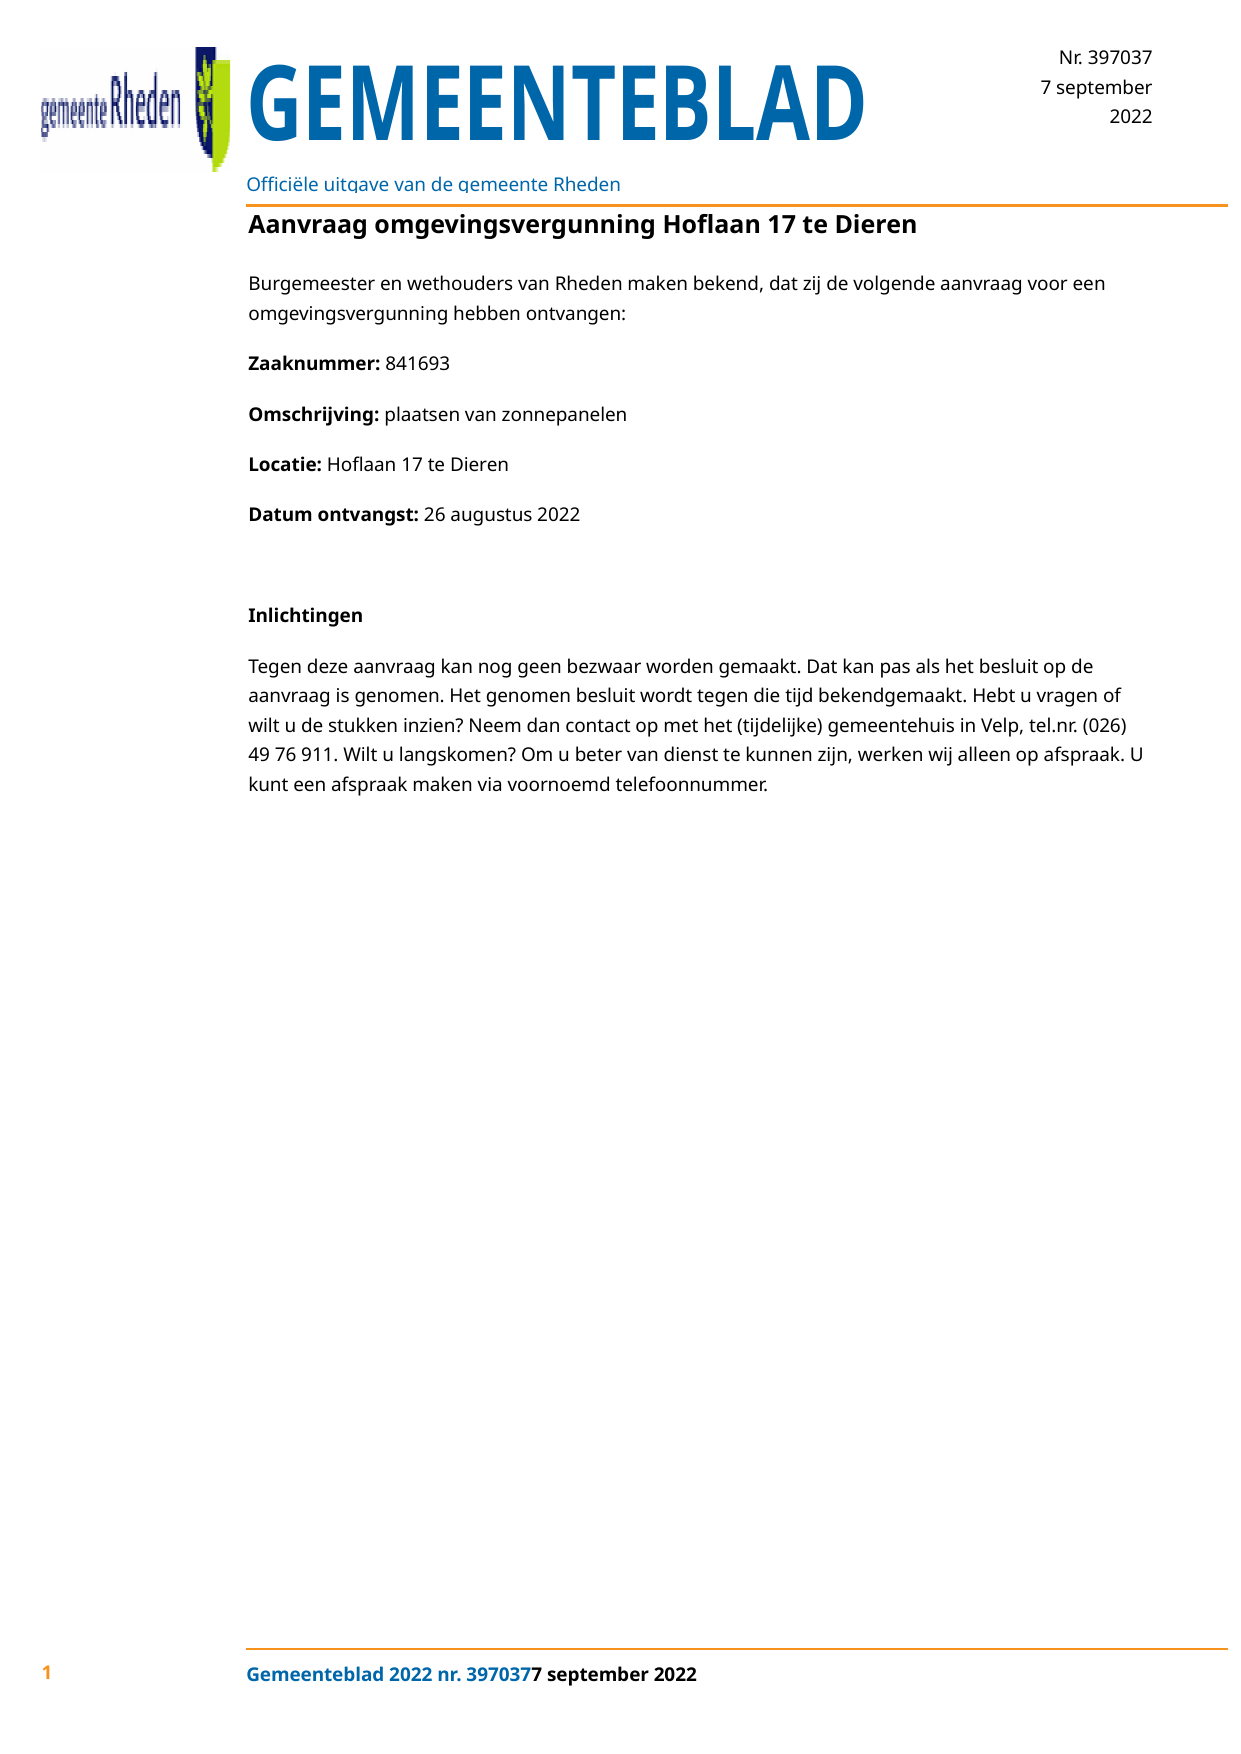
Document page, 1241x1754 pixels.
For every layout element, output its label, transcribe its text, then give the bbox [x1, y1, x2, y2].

text Burgemeester en wethouders van Rheden maken bekend, dat zij de volgende aanvraag voor een omgevingsvergunning hebben ontvangen: [248, 270, 1152, 326]
text Zaaknummer: 841693 [248, 350, 1152, 376]
text Datum ontvangst: 26 augustus 2022 [248, 502, 1152, 527]
picture [41, 47, 231, 172]
text Tegen deze aanvraag kan nog geen bezwaar worden gemaakt. Dat kan pas als het besluit op de aanvraag is genomen. Het genomen besluit wordt tegen die tijd bekendgemaakt. Hebt u vragen of wilt u de stukken inzien? Neem dan contact op met het (tijdelijke) gemeentehuis in Velp, tel.nr. (026) 49 76 911. Wilt u langskomen? Om u beter van dienst te kunnen zijn, werken wij alleen op afspraak. U kunt een afspraak maken via voornoemd telefoonnummer. [248, 653, 1152, 797]
text Aanvraag omgevingsvergunning Hoflaan 17 te Dieren [248, 207, 1152, 241]
text Locatie: Hoflaan 17 te Dieren [248, 451, 1152, 477]
text Inlichtingen [248, 602, 1152, 628]
text Omschrijving: plaatsen van zonnepanelen [248, 401, 1152, 426]
